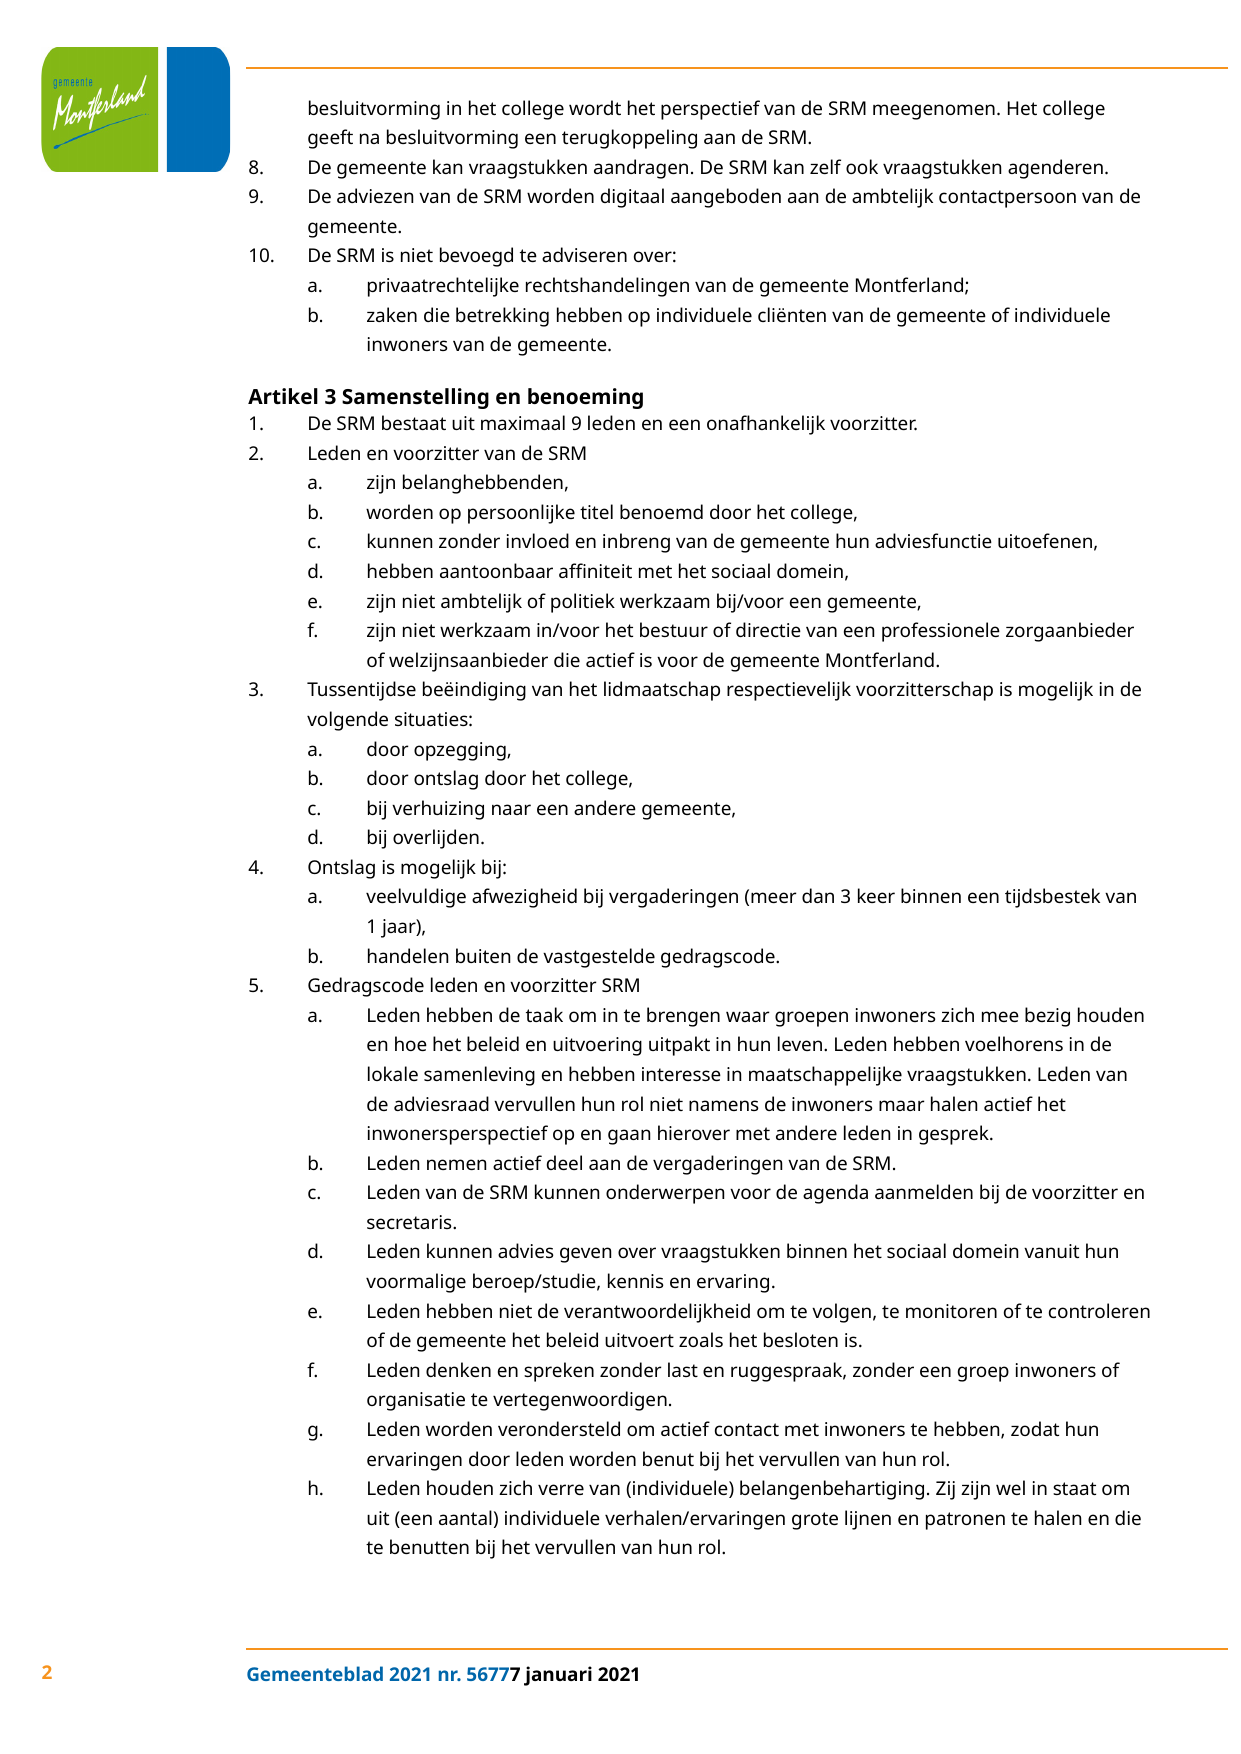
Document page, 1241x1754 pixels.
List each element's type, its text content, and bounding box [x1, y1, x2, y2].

list besluitvorming in het college wordt het perspectief van de SRM meegenomen. Het college geeft na besluitvorming een terugkoppeling aan de SRM. [248, 95, 1152, 150]
list handelen buiten de vastgestelde gedragscode. [307, 943, 1152, 968]
list worden op persoonlijke titel benoemd door het college, [307, 499, 1152, 525]
list hebben aantoonbaar affiniteit met het sociaal domein, [307, 558, 1152, 584]
list privaatrechtelijke rechtshandelingen van de gemeente Montferland; [307, 272, 1152, 298]
list zaken die betrekking hebben op individuele cliënten van de gemeente of individuele inwoners van de gemeente. [307, 302, 1152, 357]
list Leden denken en spreken zonder last en ruggespraak, zonder een groep inwoners of organisatie te vertegenwoordigen. [307, 1357, 1152, 1412]
list zijn niet ambtelijk of politiek werkzaam bij/voor een gemeente, [307, 588, 1152, 613]
list Leden worden verondersteld om actief contact met inwoners te hebben, zodat hun ervaringen door leden worden benut bij het vervullen van hun rol. [307, 1416, 1152, 1471]
list De gemeente kan vraagstukken aandragen. De SRM kan zelf ook vraagstukken agenderen. [248, 154, 1152, 180]
list kunnen zonder invloed en inbreng van de gemeente hun adviesfunctie uitoefenen, [307, 529, 1152, 554]
list door ontslag door het college, [307, 765, 1152, 791]
list door opzegging, [307, 736, 1152, 761]
list De SRM is niet bevoegd te adviseren over: [248, 243, 1152, 268]
list Ontslag is mogelijk bij: [248, 854, 1152, 880]
list Leden van de SRM kunnen onderwerpen voor de agenda aanmelden bij de voorzitter en secretaris. [307, 1179, 1152, 1235]
list Leden kunnen advies geven over vraagstukken binnen het sociaal domein vanuit hun voormalige beroep/studie, kennis en ervaring. [307, 1239, 1152, 1294]
text Artikel 3 Samenstelling en benoeming [248, 382, 1152, 410]
list veelvuldige afwezigheid bij vergaderingen (meer dan 3 keer binnen een tijdsbestek van 1 jaar), [307, 884, 1152, 939]
list Leden nemen actief deel aan de vergaderingen van de SRM. [307, 1150, 1152, 1176]
list Leden en voorzitter van de SRM [248, 440, 1152, 466]
list bij verhuizing naar een andere gemeente, [307, 795, 1152, 821]
list Leden hebben de taak om in te brengen waar groepen inwoners zich mee bezig houden en hoe het beleid en uitvoering uitpakt in hun leven. Leden hebben voelhorens in de lokale samenleving en hebben interesse in maatschappelijke vraagstukken. Leden van de adviesraad vervullen hun rol niet namens de inwoners maar halen actief het inwonersperspectief op en gaan hierover met andere leden in gesprek. [307, 1002, 1152, 1146]
list De SRM bestaat uit maximaal 9 leden en een onafhankelijk voorzitter. [248, 410, 1152, 436]
list Tussentijdse beëindiging van het lidmaatschap respectievelijk voorzitterschap is mogelijk in de volgende situaties: [248, 677, 1152, 732]
list De adviezen van de SRM worden digitaal aangeboden aan de ambtelijk contactpersoon van de gemeente. [248, 183, 1152, 239]
list Leden hebben niet de verantwoordelijkheid om te volgen, te monitoren of te controleren of de gemeente het beleid uitvoert zoals het besloten is. [307, 1298, 1152, 1353]
picture [41, 47, 231, 172]
list bij overlijden. [307, 824, 1152, 850]
list Leden houden zich verre van (individuele) belangenbehartiging. Zij zijn wel in staat om uit (een aantal) individuele verhalen/ervaringen grote lijnen en patronen te halen en die te benutten bij het vervullen van hun rol. [307, 1475, 1152, 1560]
list Gedragscode leden en voorzitter SRM [248, 972, 1152, 998]
list zijn belanghebbenden, [307, 469, 1152, 495]
list zijn niet werkzaam in/voor het bestuur of directie van een professionele zorgaanbieder of welzijnsaanbieder die actief is voor de gemeente Montferland. [307, 617, 1152, 673]
